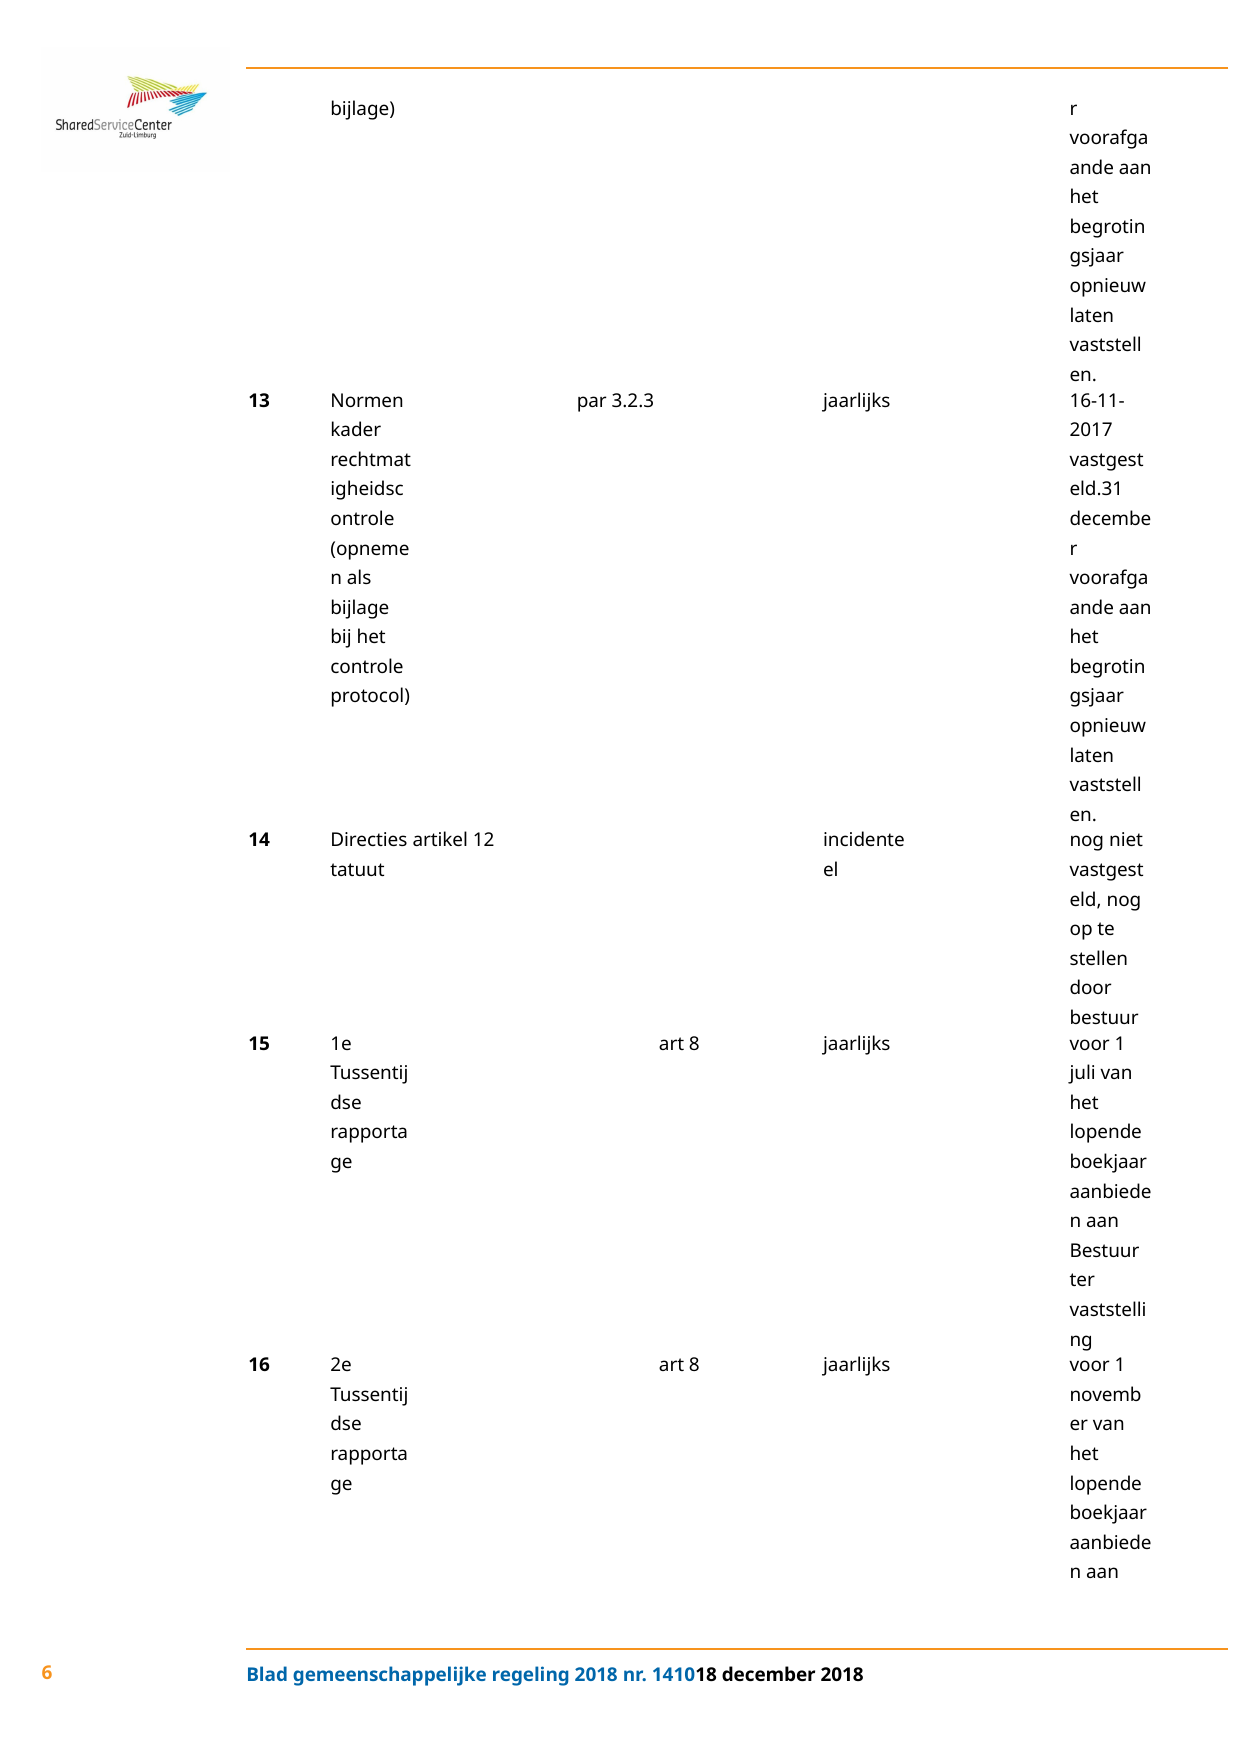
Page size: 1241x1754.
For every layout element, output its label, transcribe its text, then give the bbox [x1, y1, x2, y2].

table_cell Normenkader rechtmatigheidscontrole (opnemen als bijlage bij het controleprotocol) [330, 387, 412, 827]
table_cell [494, 1030, 577, 1351]
table_cell [987, 1351, 1069, 1584]
table_cell jaarlijks [823, 387, 905, 827]
table_cell [659, 387, 741, 827]
table_cell 2e Tussentijdse rapportage [330, 1351, 412, 1584]
table_cell 13 [248, 387, 330, 827]
table_cell [987, 95, 1069, 387]
table_cell [741, 95, 823, 387]
table_cell [494, 827, 577, 1030]
table_cell [494, 95, 577, 387]
table_cell [987, 827, 1069, 1030]
table_cell [741, 387, 823, 827]
table_cell par 3.2.3 [577, 387, 659, 827]
table_cell [987, 387, 1069, 827]
table_cell [577, 827, 659, 1030]
table_cell [987, 1030, 1069, 1351]
table_cell art 8 [659, 1030, 741, 1351]
table_cell [412, 1030, 494, 1351]
table_cell [905, 95, 987, 387]
table_cell [412, 95, 494, 387]
table_cell bijlage) [330, 95, 412, 387]
table_cell [412, 387, 494, 827]
table_cell jaarlijks [823, 1030, 905, 1351]
table_cell [659, 827, 741, 1030]
picture [41, 47, 231, 172]
table_cell 16-11-2017 vastgesteld.31 december voorafgaande aan het begrotingsjaar opnieuw laten vaststellen. [1069, 387, 1152, 827]
table_cell [905, 387, 987, 827]
table_cell [905, 1351, 987, 1584]
table_cell nog niet vastgesteld, nog op te stellen door bestuur [1069, 827, 1152, 1030]
table_cell art 8 [659, 1351, 741, 1584]
table_cell [823, 95, 905, 387]
table_cell 14 [248, 827, 330, 1030]
table_cell voor 1 november van het lopende boekjaar aanbieden aan [1069, 1351, 1152, 1584]
table_cell Directiestatuut [330, 827, 412, 1030]
table_cell [248, 95, 330, 387]
table_cell incidenteel [823, 827, 905, 1030]
table_cell r voorafgaande aan het begrotingsjaar opnieuw laten vaststellen. [1069, 95, 1152, 387]
table_cell jaarlijks [823, 1351, 905, 1584]
table_cell [412, 1351, 494, 1584]
table_cell [577, 95, 659, 387]
table_cell 15 [248, 1030, 330, 1351]
table_cell [659, 95, 741, 387]
table_cell 16 [248, 1351, 330, 1584]
table_cell [494, 387, 577, 827]
table_cell [494, 1351, 577, 1584]
table_cell [577, 1351, 659, 1584]
table_cell [905, 827, 987, 1030]
table_cell voor 1 juli van het lopende boekjaar aanbieden aan Bestuur ter vaststelling [1069, 1030, 1152, 1351]
table_cell artikel 12 [412, 827, 494, 1030]
table_cell 1e Tussentijdse rapportage [330, 1030, 412, 1351]
table_cell [741, 827, 823, 1030]
table_cell [577, 1030, 659, 1351]
table_cell [741, 1030, 823, 1351]
table_cell [905, 1030, 987, 1351]
table_cell [741, 1351, 823, 1584]
